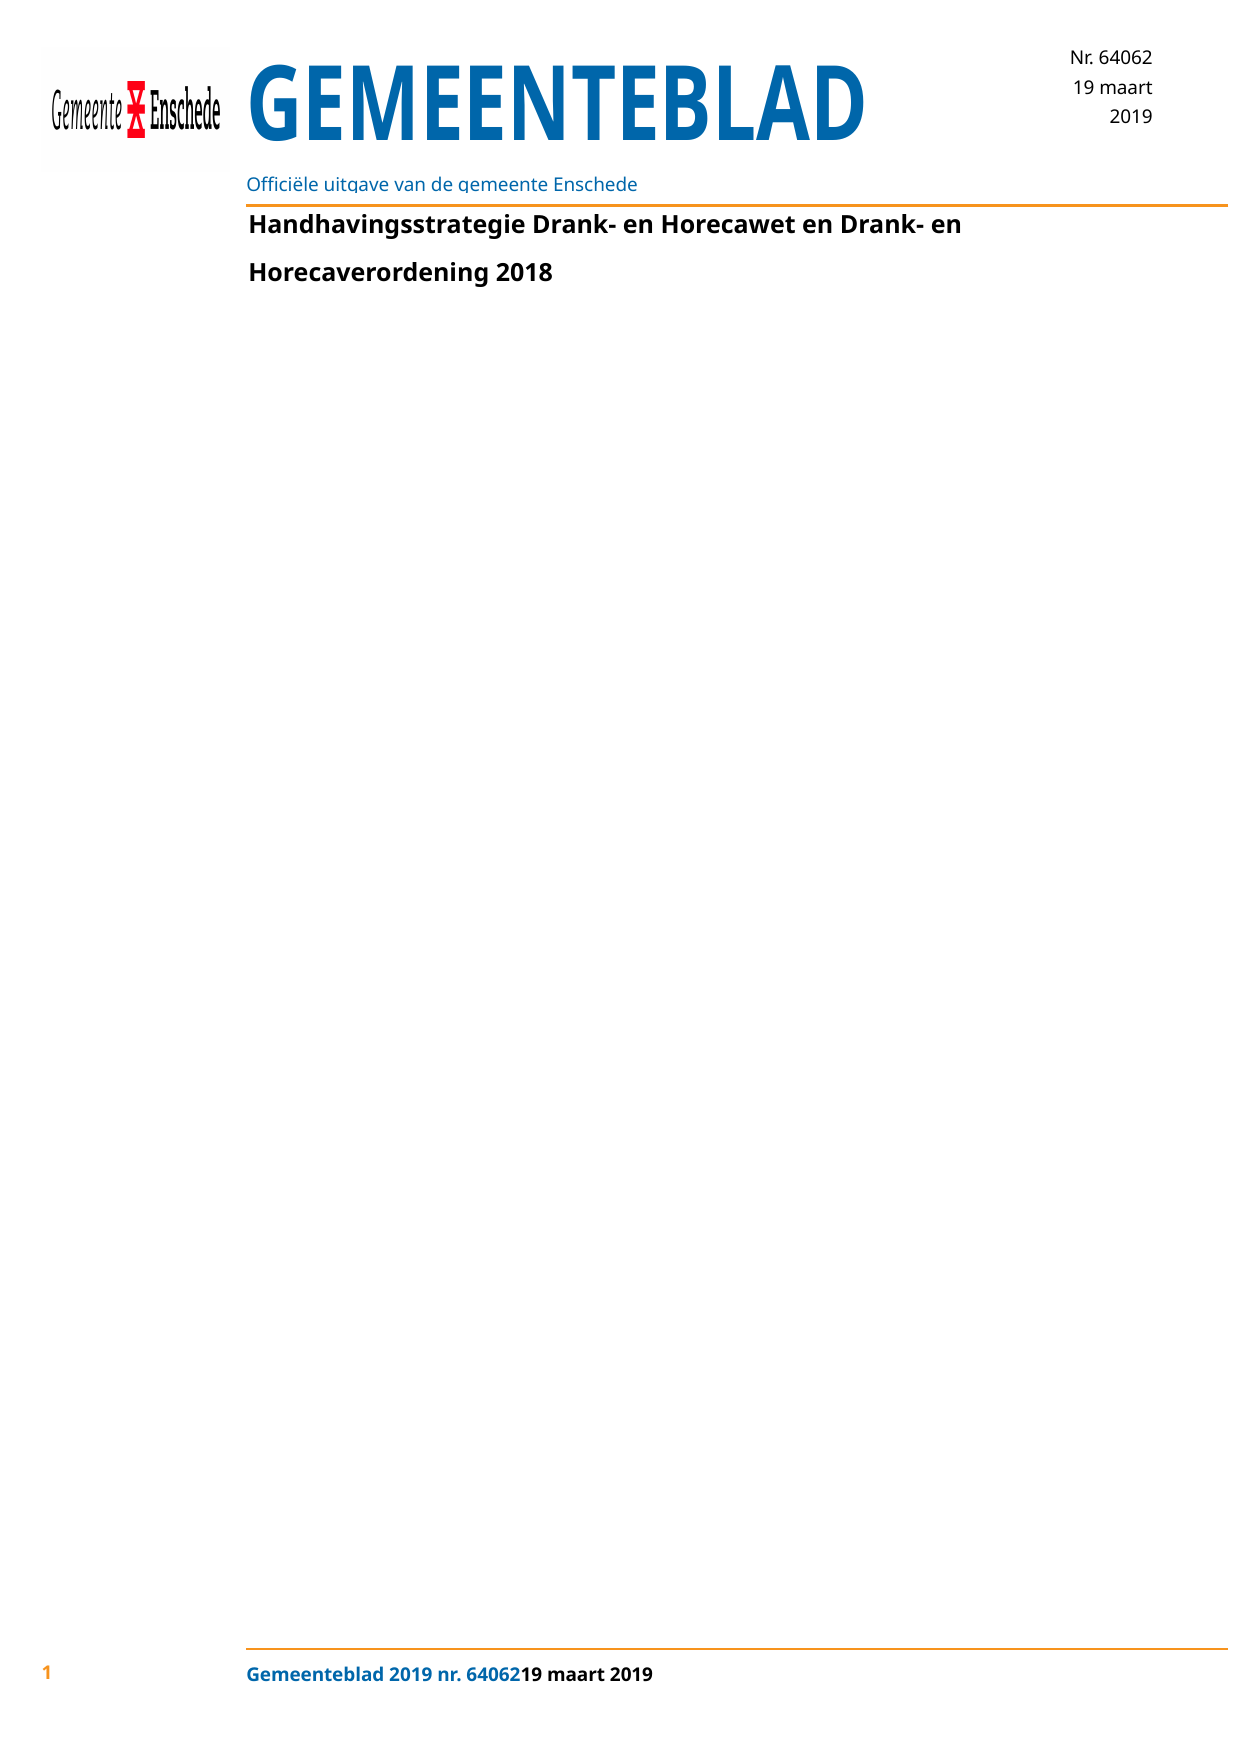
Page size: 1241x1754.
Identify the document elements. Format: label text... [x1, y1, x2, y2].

text Handhavingsstrategie Drank- en Horecawet en Drank- en Horecaverordening 2018 [248, 207, 1152, 288]
picture [41, 47, 231, 172]
